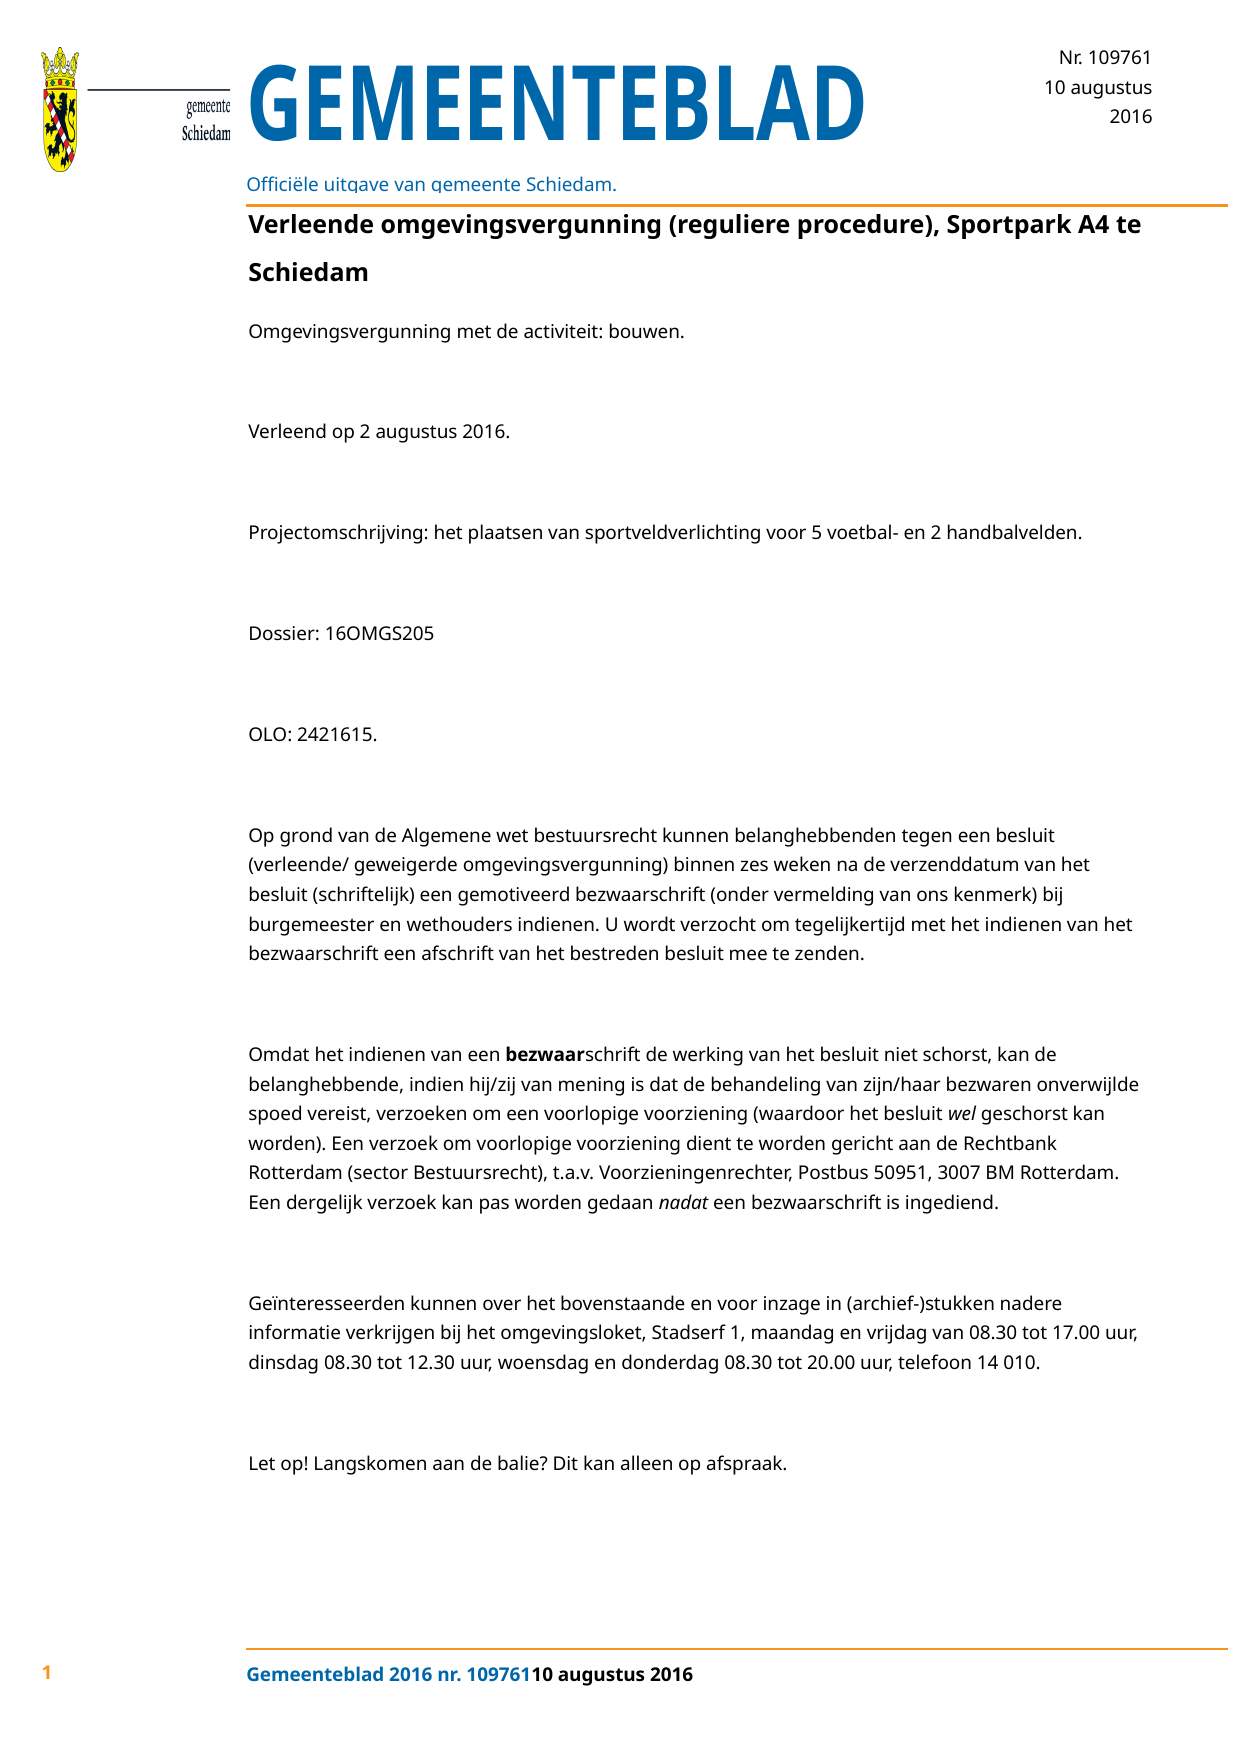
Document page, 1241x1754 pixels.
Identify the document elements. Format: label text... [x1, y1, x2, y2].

text Let op! Langskomen aan de balie? Dit kan alleen op afspraak. [248, 1450, 1152, 1476]
text OLO: 2421615. [248, 721, 1152, 747]
text Geïnteresseerden kunnen over het bovenstaande en voor inzage in (archief-)stukken nadere informatie verkrijgen bij het omgevingsloket, Stadserf 1, maandag en vrijdag van 08.30 tot 17.00 uur, dinsdag 08.30 tot 12.30 uur, woensdag en donderdag 08.30 tot 20.00 uur, telefoon 14 010. [248, 1290, 1152, 1375]
text Verleend op 2 augustus 2016. [248, 419, 1152, 444]
text Verleende omgevingsvergunning (reguliere procedure), Sportpark A4 te Schiedam [248, 207, 1152, 288]
picture [41, 47, 231, 172]
text Omdat het indienen van een bezwaarschrift de werking van het besluit niet schorst, kan de belanghebbende, indien hij/zij van mening is dat de behandeling van zijn/haar bezwaren onverwijlde spoed vereist, verzoeken om een voorlopige voorziening (waardoor het besluit wel geschorst kan worden). Een verzoek om voorlopige voorziening dient te worden gericht aan de Rechtbank Rotterdam (sector Bestuursrecht), t.a.v. Voorzieningenrechter, Postbus 50951, 3007 BM Rotterdam. Een dergelijk verzoek kan pas worden gedaan nadat een bezwaarschrift is ingediend. [248, 1041, 1152, 1215]
text Op grond van de Algemene wet bestuursrecht kunnen belanghebbenden tegen een besluit (verleende/ geweigerde omgevingsvergunning) binnen zes weken na de verzenddatum van het besluit (schriftelijk) een gemotiveerd bezwaarschrift (onder vermelding van ons kenmerk) bij burgemeester en wethouders indienen. U wordt verzocht om tegelijkertijd met het indienen van het bezwaarschrift een afschrift van het bestreden besluit mee te zenden. [248, 822, 1152, 966]
text Projectomschrijving: het plaatsen van sportveldverlichting voor 5 voetbal- en 2 handbalvelden. [248, 519, 1152, 545]
text Dossier: 16OMGS205 [248, 620, 1152, 646]
text Omgevingsvergunning met de activiteit: bouwen. [248, 318, 1152, 344]
